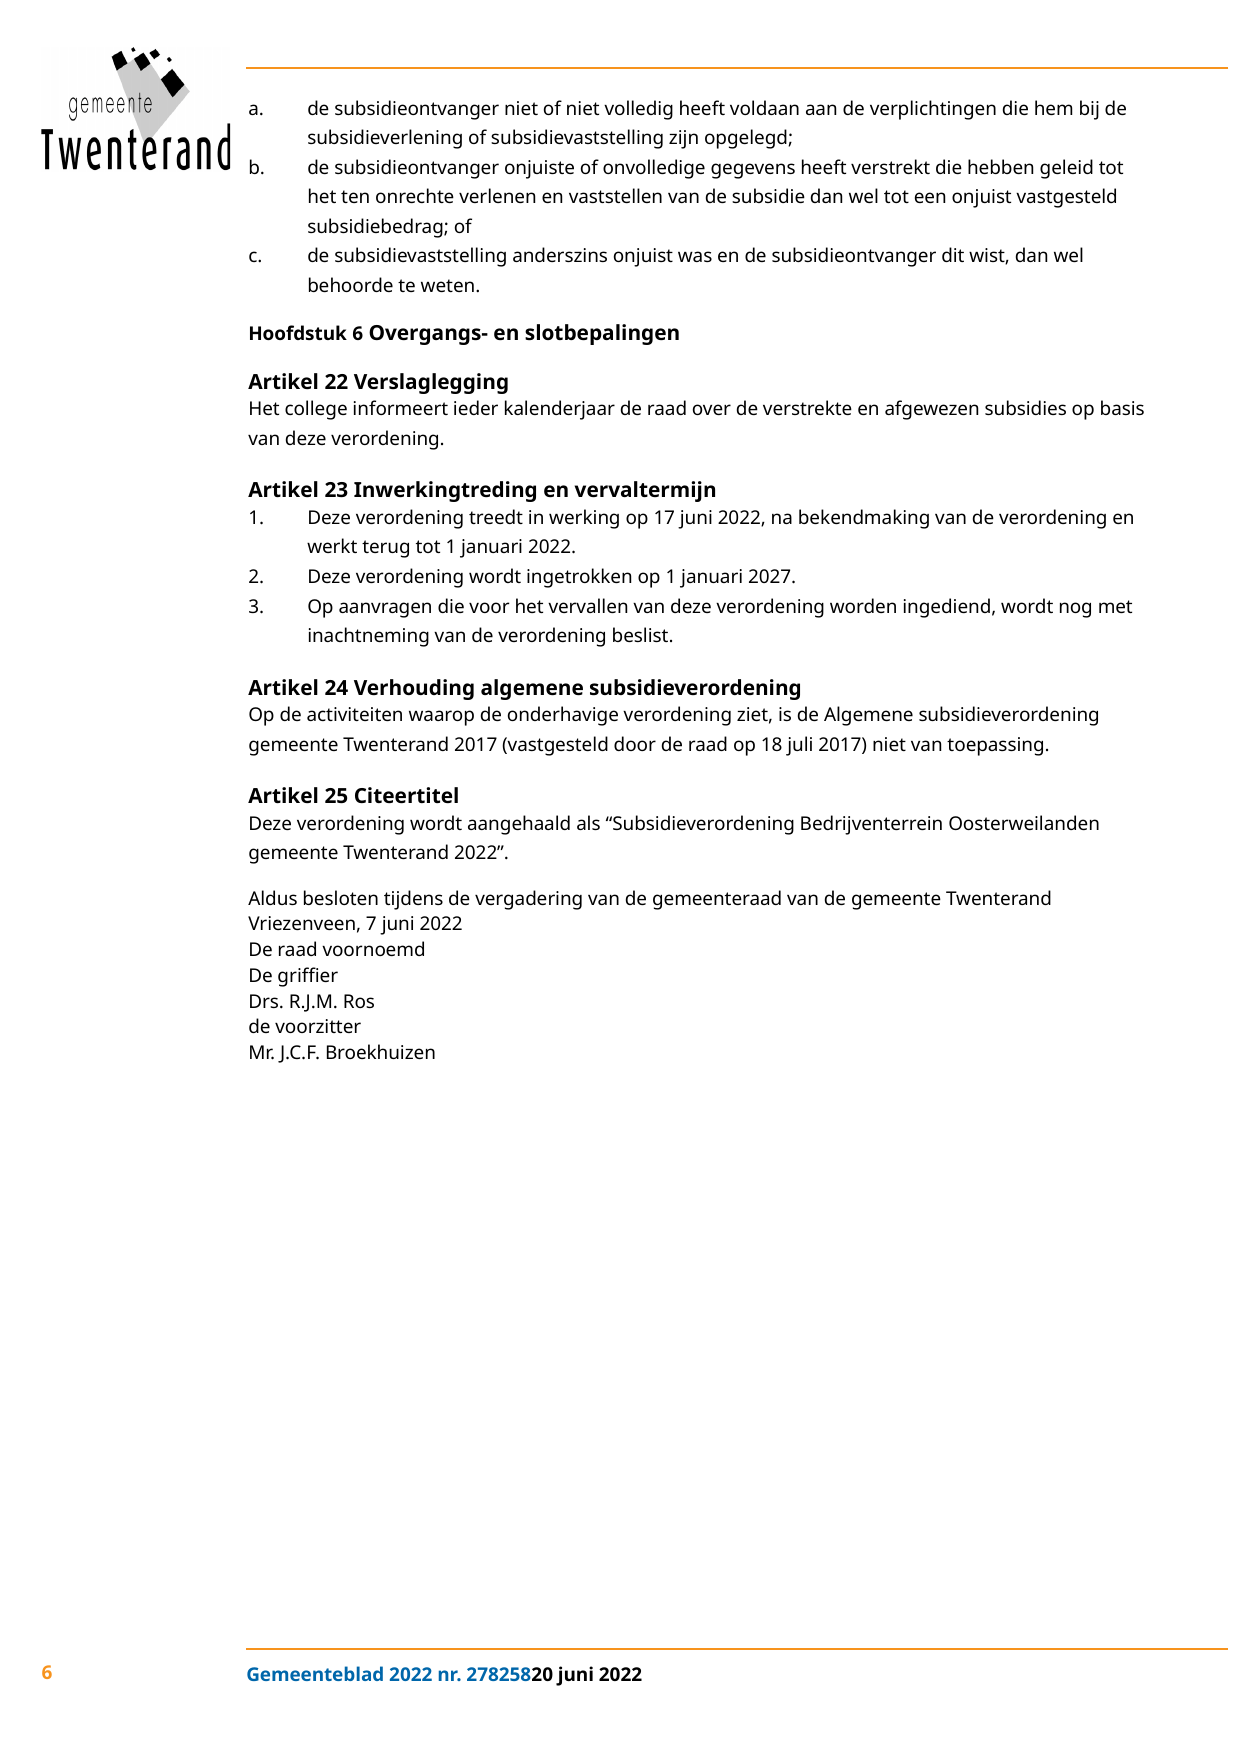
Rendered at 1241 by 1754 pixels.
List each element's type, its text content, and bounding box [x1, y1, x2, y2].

text Hoofdstuk 6 Overgangs- en slotbepalingen [248, 318, 1152, 346]
list de subsidieontvanger onjuiste of onvolledige gegevens heeft verstrekt die hebben geleid tot het ten onrechte verlenen en vaststellen van de subsidie dan wel tot een onjuist vastgesteld subsidiebedrag; of [248, 154, 1152, 239]
text Vriezenveen, 7 juni 2022 [248, 911, 1152, 936]
list de subsidieontvanger niet of niet volledig heeft voldaan aan de verplichtingen die hem bij de subsidieverlening of subsidievaststelling zijn opgelegd; [248, 95, 1152, 150]
text Op de activiteiten waarop de onderhavige verordening ziet, is de Algemene subsidieverordening gemeente Twenterand 2017 (vastgesteld door de raad op 18 juli 2017) niet van toepassing. [248, 701, 1152, 757]
list Deze verordening wordt ingetrokken op 1 januari 2027. [248, 563, 1152, 589]
text Mr. J.C.F. Broekhuizen [248, 1039, 1152, 1065]
list Deze verordening treedt in werking op 17 juni 2022, na bekendmaking van de verordening en werkt terug tot 1 januari 2022. [248, 504, 1152, 559]
text De raad voornoemd [248, 936, 1152, 962]
text Drs. R.J.M. Ros [248, 988, 1152, 1013]
text de voorzitter [248, 1013, 1152, 1039]
text Deze verordening wordt aangehaald als “Subsidieverordening Bedrijventerrein Oosterweilanden gemeente Twenterand 2022”. [248, 810, 1152, 865]
text Artikel 24 Verhouding algemene subsidieverordening [248, 673, 1152, 701]
text Aldus besloten tijdens de vergadering van de gemeenteraad van de gemeente Twenterand [248, 885, 1152, 911]
text Artikel 25 Citeertitel [248, 781, 1152, 810]
list de subsidievaststelling anderszins onjuist was en de subsidieontvanger dit wist, dan wel behoorde te weten. [248, 243, 1152, 298]
text Artikel 23 Inwerkingtreding en vervaltermijn [248, 476, 1152, 504]
text Artikel 22 Verslaglegging [248, 367, 1152, 396]
text Het college informeert ieder kalenderjaar de raad over de verstrekte en afgewezen subsidies op basis van deze verordening. [248, 396, 1152, 451]
list Op aanvragen die voor het vervallen van deze verordening worden ingediend, wordt nog met inachtneming van de verordening beslist. [248, 593, 1152, 648]
text De griffier [248, 962, 1152, 988]
picture [41, 47, 231, 172]
